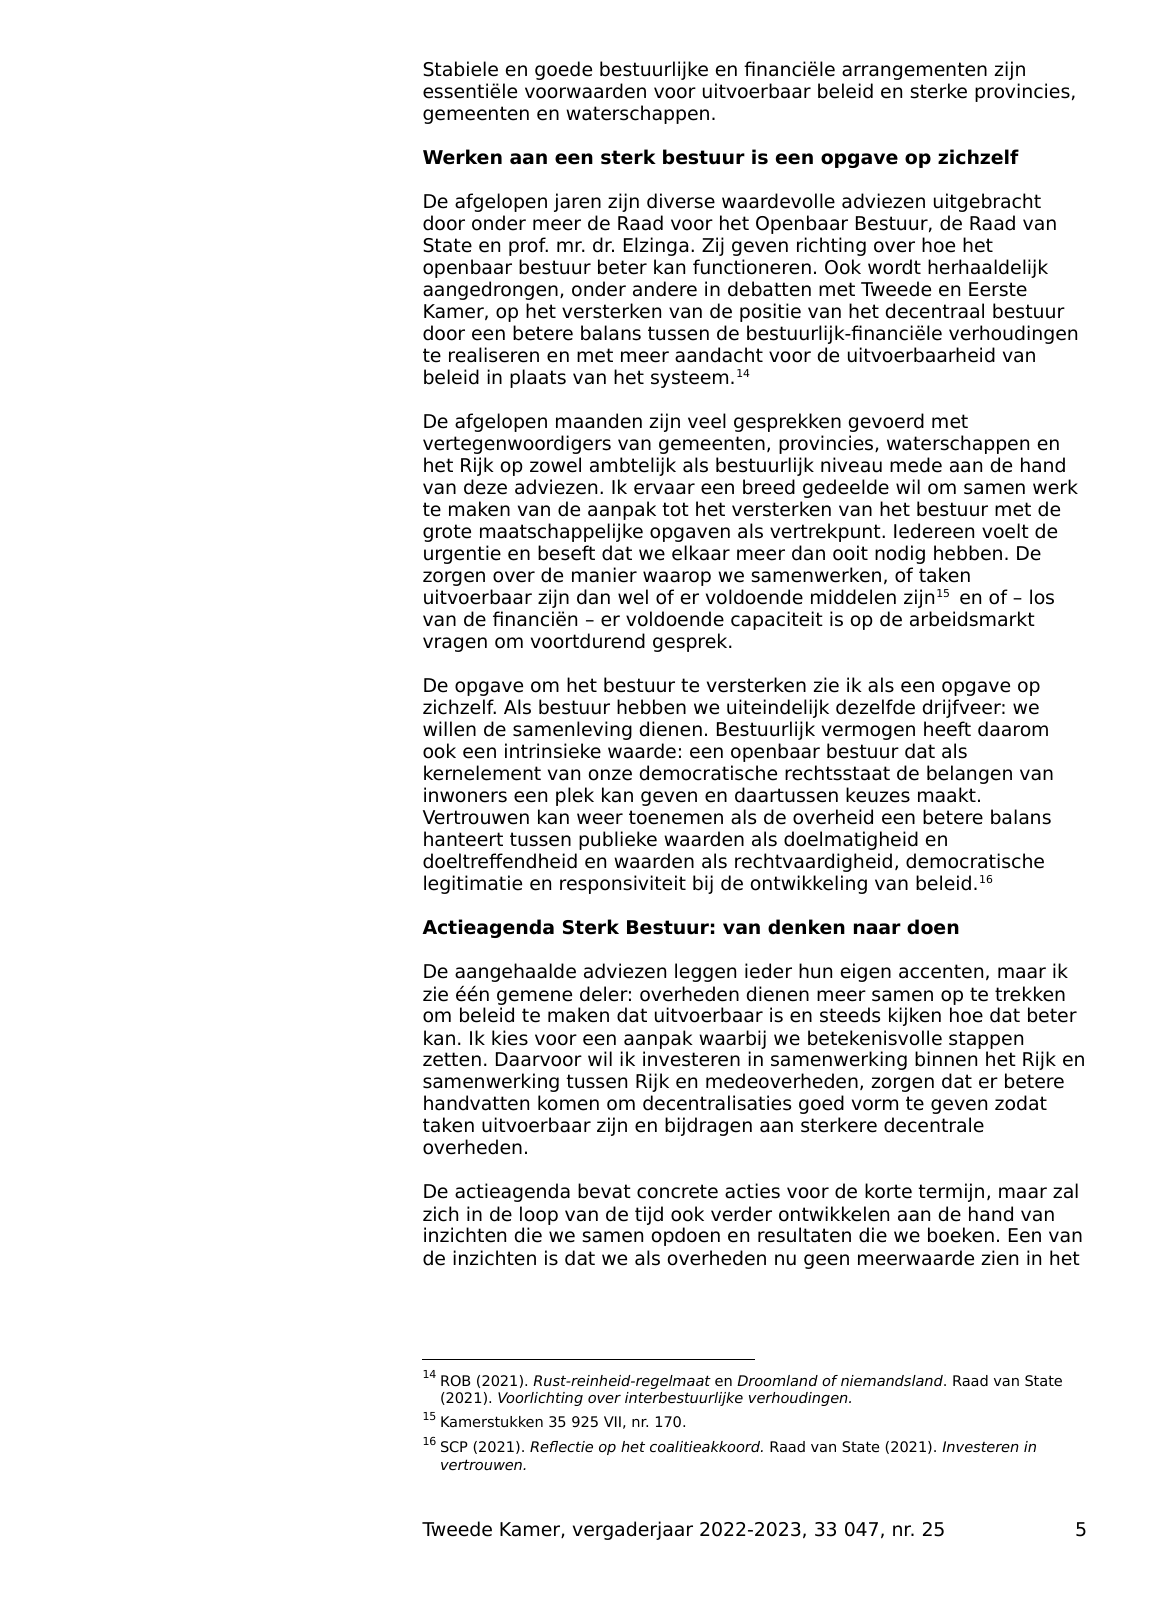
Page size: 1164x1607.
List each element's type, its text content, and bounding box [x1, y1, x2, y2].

text De afgelopen maanden zijn veel gesprekken gevoerd met vertegenwoordigers van gemeenten, provincies, waterschappen en het Rijk op zowel ambtelijk als bestuurlijk niveau mede aan de hand van deze adviezen. Ik ervaar een breed gedeelde wil om samen werk te maken van de aanpak tot het versterken van het bestuur met de grote maatschappelijke opgaven als vertrekpunt. Iedereen voelt de urgentie en beseft dat we elkaar meer dan ooit nodig hebben. De zorgen over de manier waarop we samenwerken, of taken uitvoerbaar zijn dan wel of er voldoende middelen zijn en of – los van de financiën – er voldoende capaciteit is op de arbeidsmarkt vragen om voortdurend gesprek. [422, 411, 1087, 653]
subtitle Actieagenda Sterk Bestuur: van denken naar doen [422, 917, 1087, 939]
subtitle Werken aan een sterk bestuur is een opgave op zichzelf [422, 147, 1087, 169]
text De afgelopen jaren zijn diverse waardevolle adviezen uitgebracht door onder meer de Raad voor het Openbaar Bestuur, de Raad van State en prof. mr. dr. Elzinga. Zij geven richting over hoe het openbaar bestuur beter kan functioneren. Ook wordt herhaaldelijk aangedrongen, onder andere in debatten met Tweede en Eerste Kamer, op het versterken van de positie van het decentraal bestuur door een betere balans tussen de bestuurlijk-financiële verhoudingen te realiseren en met meer aandacht voor de uitvoerbaarheid van beleid in plaats van het systeem. [422, 191, 1087, 389]
text De aangehaalde adviezen leggen ieder hun eigen accenten, maar ik zie één gemene deler: overheden dienen meer samen op te trekken om beleid te maken dat uitvoerbaar is en steeds kijken hoe dat beter kan. Ik kies voor een aanpak waarbij we betekenisvolle stappen zetten. Daarvoor wil ik investeren in samenwerking binnen het Rijk en samenwerking tussen Rijk en medeoverheden, zorgen dat er betere handvatten komen om decentralisaties goed vorm te geven zodat taken uitvoerbaar zijn en bijdragen aan sterkere decentrale overheden. [422, 961, 1087, 1159]
text SCP (2021). Reflectie op het coalitieakkoord. Raad van State (2021). Investeren in vertrouwen. [422, 1435, 1087, 1474]
text De actieagenda bevat concrete acties voor de korte termijn, maar zal zich in de loop van de tijd ook verder ontwikkelen aan de hand van inzichten die we samen opdoen en resultaten die we boeken. Een van de inzichten is dat we als overheden nu geen meerwaarde zien in het [422, 1181, 1087, 1291]
text Stabiele en goede bestuurlijke en financiële arrangementen zijn essentiële voorwaarden voor uitvoerbaar beleid en sterke provincies, gemeenten en waterschappen. [422, 59, 1087, 125]
text De opgave om het bestuur te versterken zie ik als een opgave op zichzelf. Als bestuur hebben we uiteindelijk dezelfde drijfveer: we willen de samenleving dienen. Bestuurlijk vermogen heeft daarom ook een intrinsieke waarde: een openbaar bestuur dat als kernelement van onze democratische rechtsstaat de belangen van inwoners een plek kan geven en daartussen keuzes maakt. Vertrouwen kan weer toenemen als de overheid een betere balans hanteert tussen publieke waarden als doelmatigheid en doeltreffendheid en waarden als rechtvaardigheid, democratische legitimatie en responsiviteit bij de ontwikkeling van beleid. [422, 675, 1087, 895]
text Kamerstukken 35 925 VII, nr. 170. [422, 1410, 1087, 1432]
text ROB (2021). Rust-reinheid-regelmaat en Droomland of niemandsland. Raad van State (2021). Voorlichting over interbestuurlijke verhoudingen. [422, 1368, 1087, 1407]
